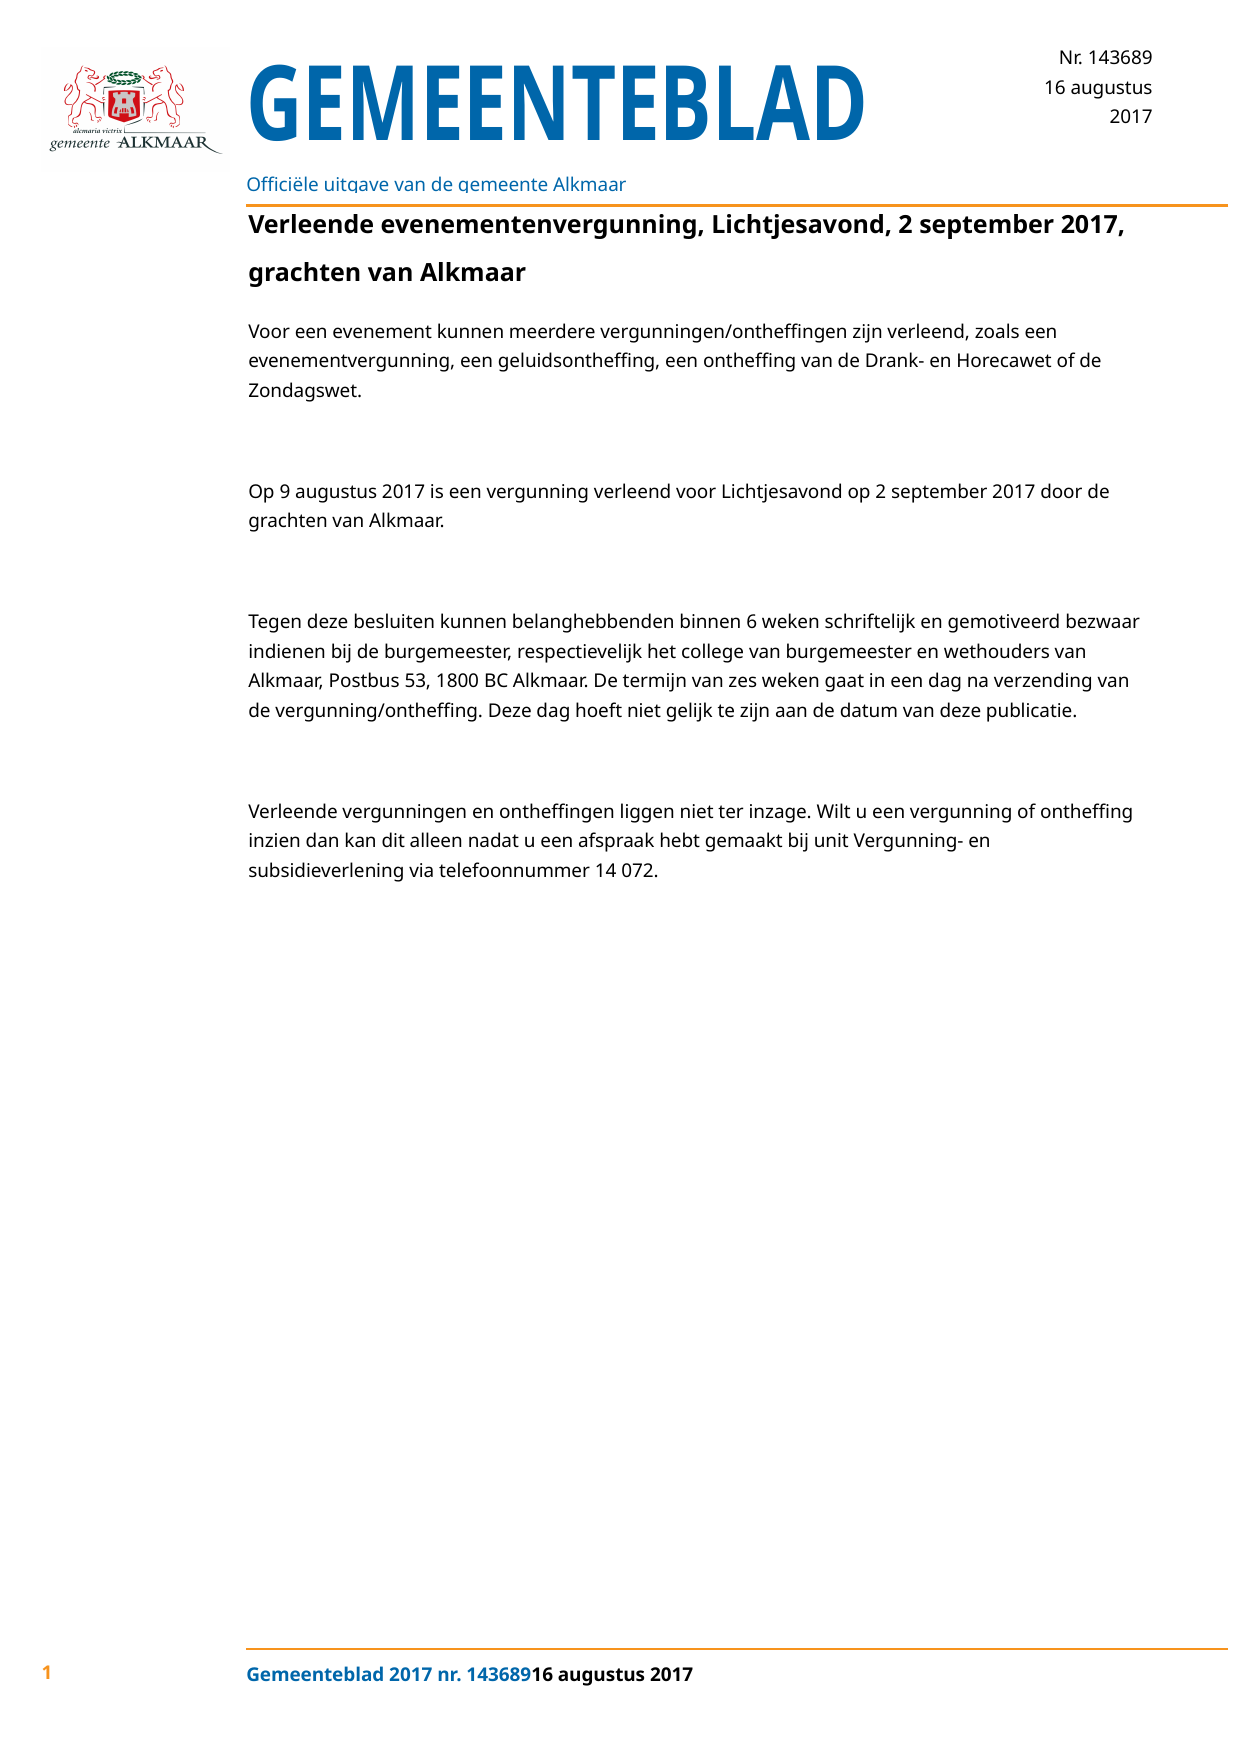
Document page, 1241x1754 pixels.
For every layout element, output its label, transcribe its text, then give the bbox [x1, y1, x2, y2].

text Verleende evenementenvergunning, Lichtjesavond, 2 september 2017, grachten van Alkmaar [248, 207, 1152, 288]
text Op 9 augustus 2017 is een vergunning verleend voor Lichtjesavond op 2 september 2017 door de grachten van Alkmaar. [248, 478, 1152, 533]
text Tegen deze besluiten kunnen belanghebbenden binnen 6 weken schriftelijk en gemotiveerd bezwaar indienen bij de burgemeester, respectievelijk het college van burgemeester en wethouders van Alkmaar, Postbus 53, 1800 BC Alkmaar. De termijn van zes weken gaat in een dag na verzending van de vergunning/ontheffing. Deze dag hoeft niet gelijk te zijn aan de datum van deze publicatie. [248, 608, 1152, 723]
picture [41, 47, 231, 172]
text Verleende vergunningen en ontheffingen liggen niet ter inzage. Wilt u een vergunning of ontheffing inzien dan kan dit alleen nadat u een afspraak hebt gemaakt bij unit Vergunning- en subsidieverlening via telefoonnummer 14 072. [248, 798, 1152, 883]
text Voor een evenement kunnen meerdere vergunningen/ontheffingen zijn verleend, zoals een evenementvergunning, een geluidsontheffing, een ontheffing van de Drank- en Horecawet of de Zondagswet. [248, 318, 1152, 403]
